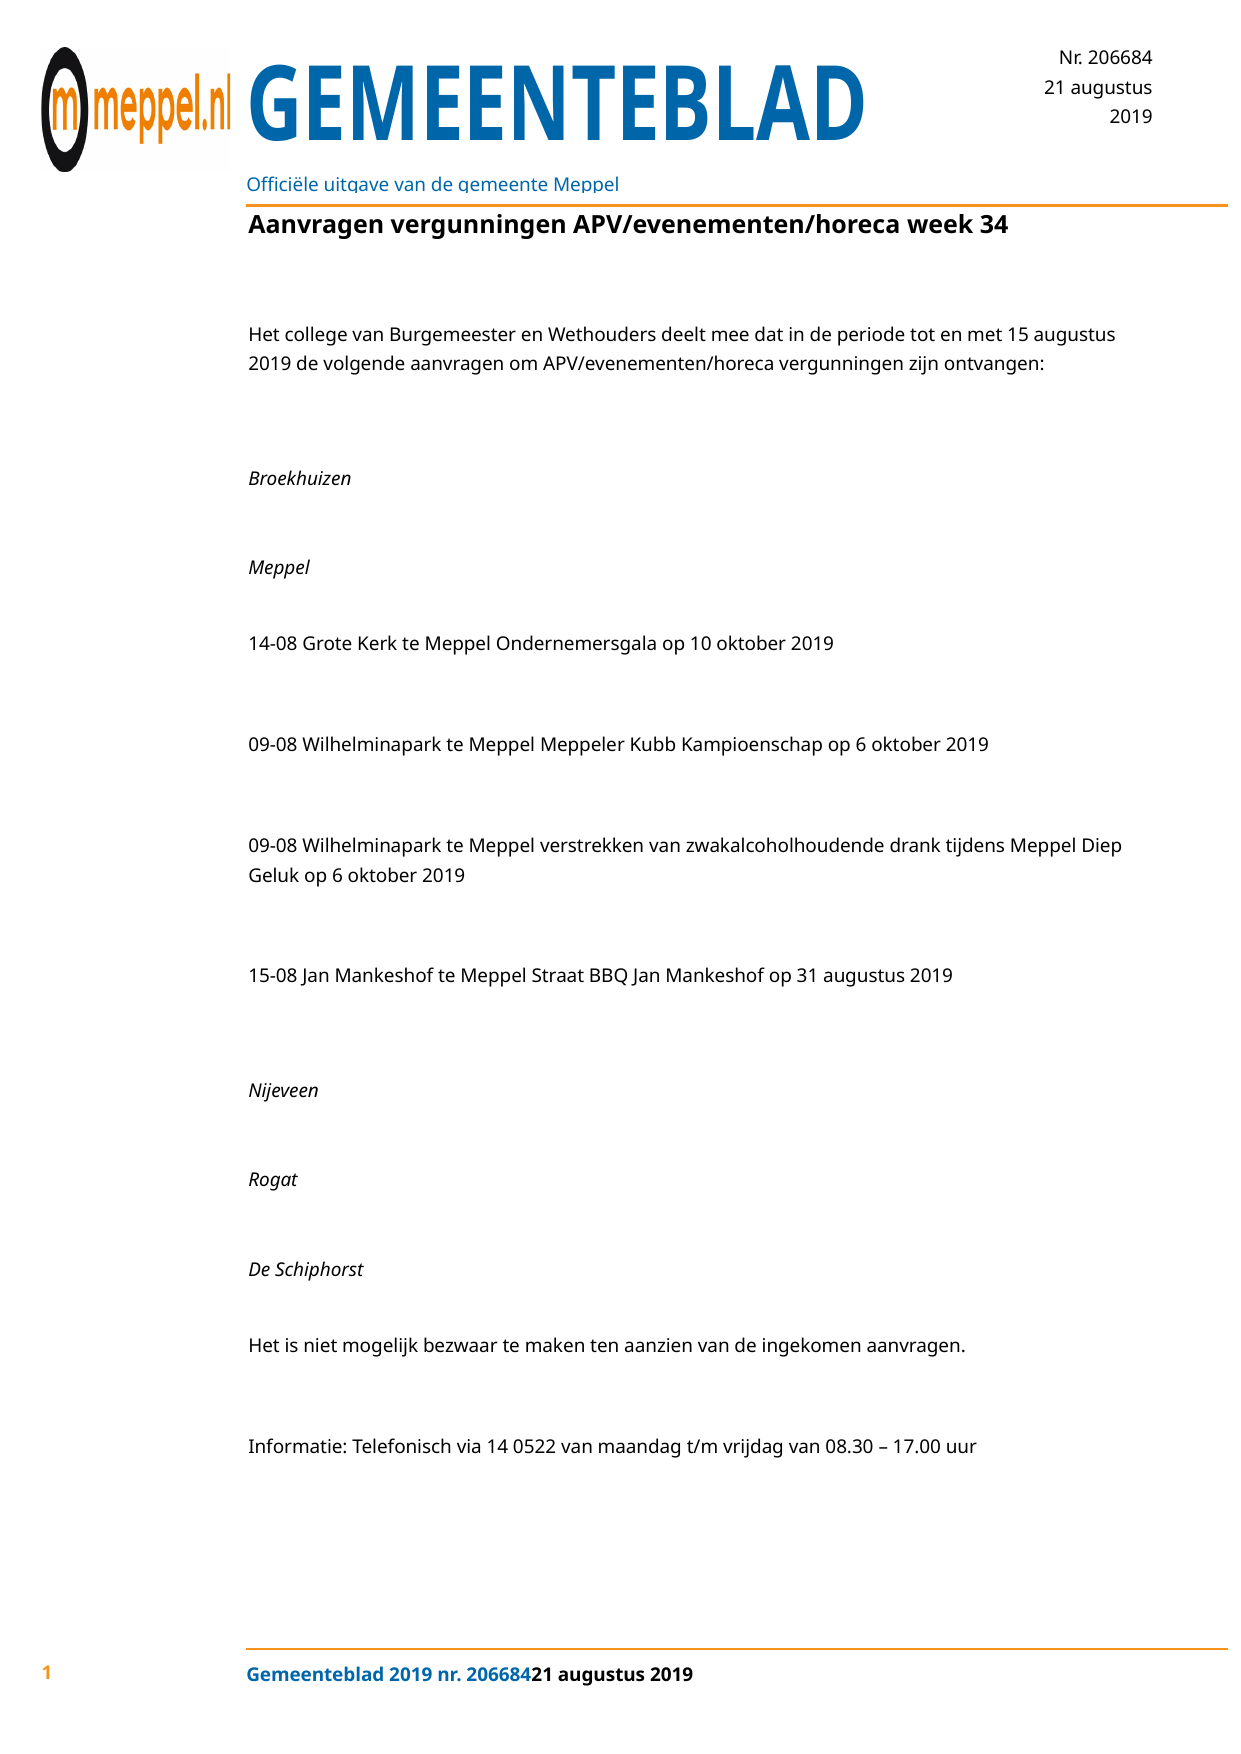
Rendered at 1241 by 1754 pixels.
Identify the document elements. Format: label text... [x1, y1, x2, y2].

text Meppel [248, 554, 1152, 580]
text De Schiphorst [248, 1256, 1152, 1282]
text 14-08 Grote Kerk te Meppel Ondernemersgala op 10 oktober 2019 [248, 631, 1152, 656]
text Het college van Burgemeester en Wethouders deelt mee dat in de periode tot en met 15 augustus 2019 de volgende aanvragen om APV/evenementen/horeca vergunningen zijn ontvangen: [248, 321, 1152, 376]
text Rogat [248, 1167, 1152, 1192]
text 09-08 Wilhelminapark te Meppel verstrekken van zwakalcoholhoudende drank tijdens Meppel Diep Geluk op 6 oktober 2019 [248, 832, 1152, 887]
text Het is niet mogelijk bezwaar te maken ten aanzien van de ingekomen aanvragen. [248, 1332, 1152, 1358]
text Aanvragen vergunningen APV/evenementen/horeca week 34 [248, 207, 1152, 241]
picture [41, 47, 231, 172]
text 15-08 Jan Mankeshof te Meppel Straat BBQ Jan Mankeshof op 31 augustus 2019 [248, 963, 1152, 988]
text Informatie: Telefonisch via 14 0522 van maandag t/m vrijdag van 08.30 – 17.00 uur [248, 1433, 1152, 1459]
text Nijeveen [248, 1077, 1152, 1103]
text Broekhuizen [248, 465, 1152, 490]
text 09-08 Wilhelminapark te Meppel Meppeler Kubb Kampioenschap op 6 oktober 2019 [248, 731, 1152, 757]
